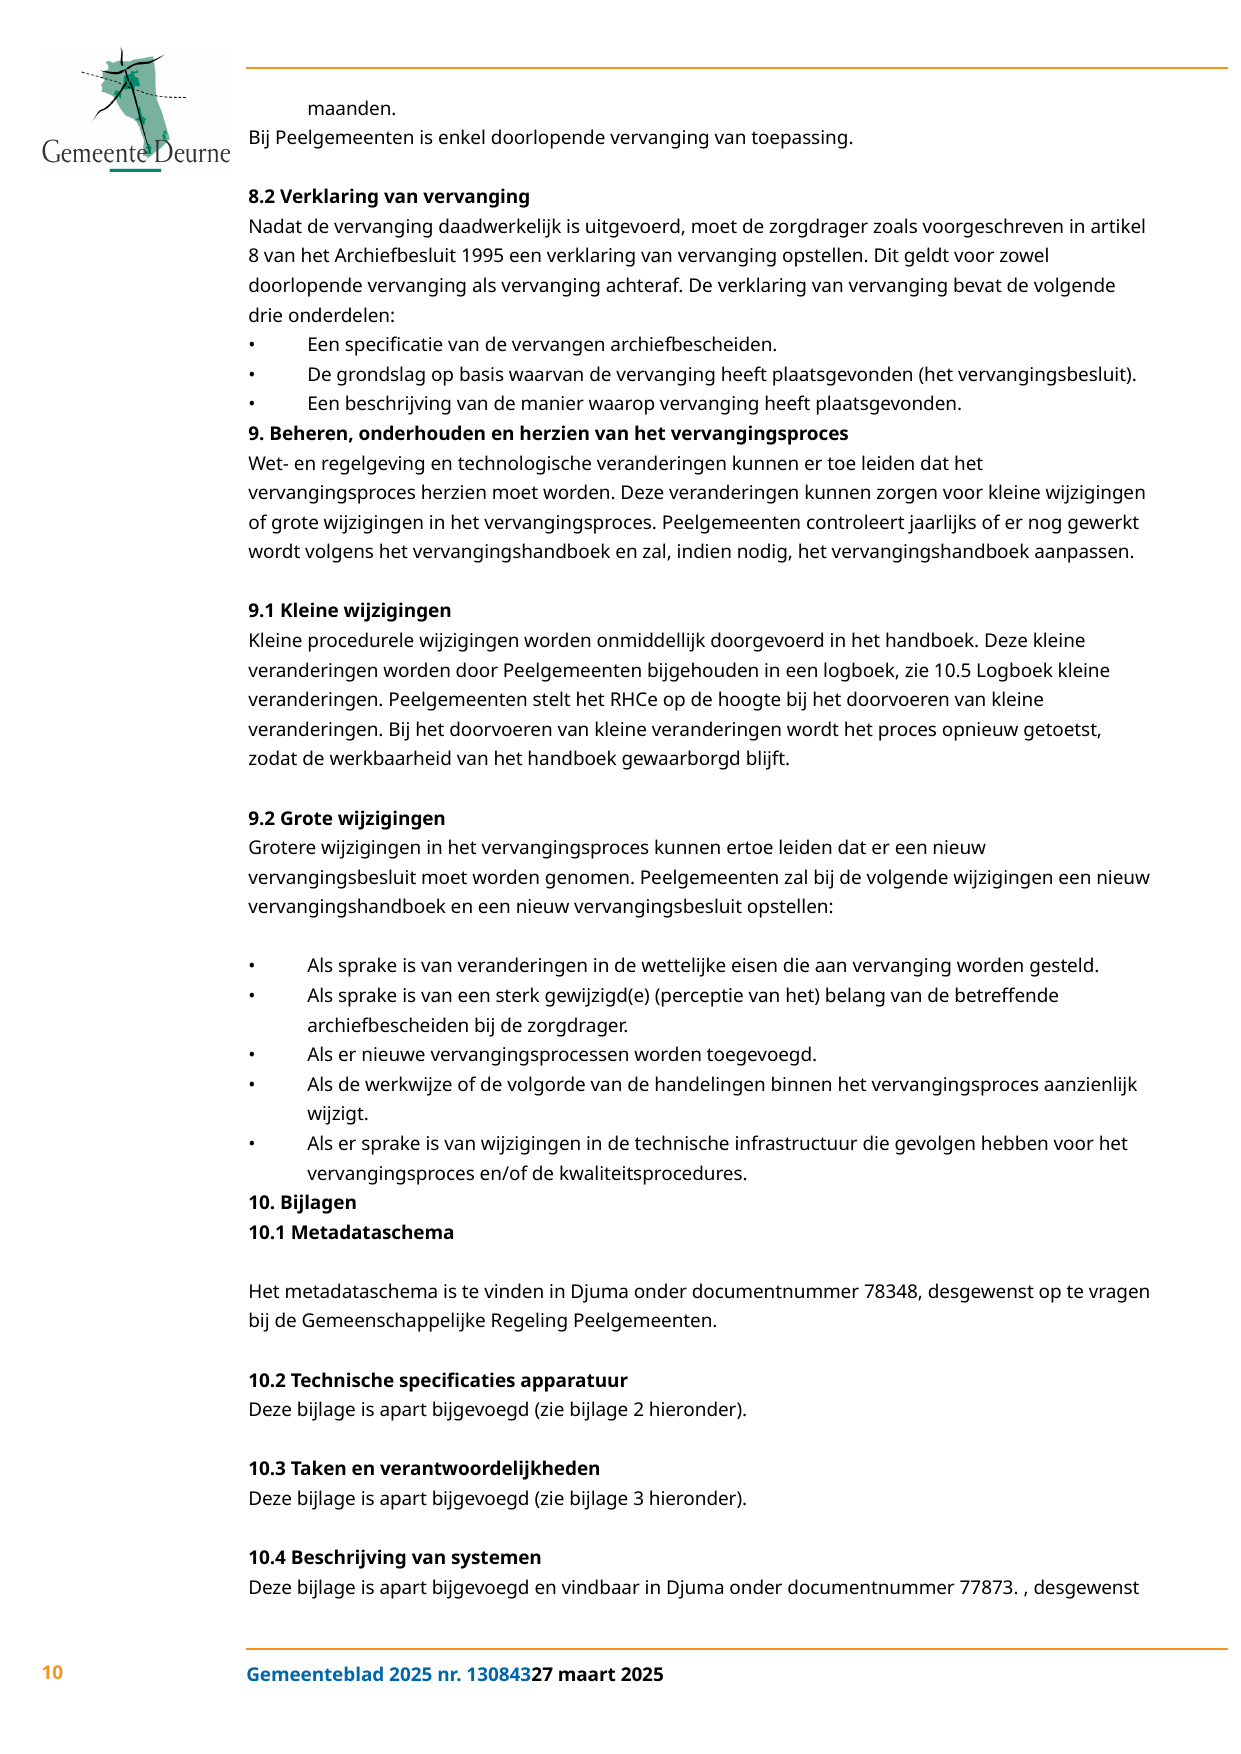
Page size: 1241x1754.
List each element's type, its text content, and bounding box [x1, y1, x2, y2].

text 8.2 Verklaring van vervanging [248, 183, 1152, 209]
text 10.1 Metadataschema [248, 1219, 1152, 1245]
text Deze bijlage is apart bijgevoegd (zie bijlage 3 hieronder). [248, 1485, 1152, 1511]
text Nadat de vervanging daadwerkelijk is uitgevoerd, moet de zorgdrager zoals voorgeschreven in artikel 8 van het Archiefbesluit 1995 een verklaring van vervanging opstellen. Dit geldt voor zowel doorlopende vervanging als vervanging achteraf. De verklaring van vervanging bevat de volgende drie onderdelen: [248, 213, 1152, 328]
text Het metadataschema is te vinden in Djuma onder documentnummer 78348, desgewenst op te vragen bij de Gemeenschappelijke Regeling Peelgemeenten. [248, 1278, 1152, 1333]
text Deze bijlage is apart bijgevoegd (zie bijlage 2 hieronder). [248, 1396, 1152, 1422]
text 10.4 Beschrijving van systemen [248, 1544, 1152, 1570]
text Grotere wijzigingen in het vervangingsproces kunnen ertoe leiden dat er een nieuw vervangingsbesluit moet worden genomen. Peelgemeenten zal bij de volgende wijzigingen een nieuw vervangingshandboek en een nieuw vervangingsbesluit opstellen: [248, 834, 1152, 919]
picture [41, 47, 231, 172]
list Als sprake is van veranderingen in de wettelijke eisen die aan vervanging worden gesteld. [248, 953, 1152, 978]
text Bij Peelgemeenten is enkel doorlopende vervanging van toepassing. [248, 124, 1152, 150]
list De grondslag op basis waarvan de vervanging heeft plaatsgevonden (het vervangingsbesluit). [248, 361, 1152, 387]
list Een beschrijving van de manier waarop vervanging heeft plaatsgevonden. [248, 391, 1152, 416]
text 9.2 Grote wijzigingen [248, 805, 1152, 831]
text 9.1 Kleine wijzigingen [248, 598, 1152, 623]
text 10. Bijlagen [248, 1189, 1152, 1215]
text Wet- en regelgeving en technologische veranderingen kunnen er toe leiden dat het vervangingsproces herzien moet worden. Deze veranderingen kunnen zorgen voor kleine wijzigingen of grote wijzigingen in het vervangingsproces. Peelgemeenten controleert jaarlijks of er nog gewerkt wordt volgens het vervangingshandboek en zal, indien nodig, het vervangingshandboek aanpassen. [248, 450, 1152, 564]
list Als de werkwijze of de volgorde van de handelingen binnen het vervangingsproces aanzienlijk wijzigt. [248, 1071, 1152, 1126]
text 10.3 Taken en verantwoordelijkheden [248, 1456, 1152, 1481]
text Kleine procedurele wijzigingen worden onmiddellijk doorgevoerd in het handboek. Deze kleine veranderingen worden door Peelgemeenten bijgehouden in een logboek, zie 10.5 Logboek kleine veranderingen. Peelgemeenten stelt het RHCe op de hoogte bij het doorvoeren van kleine veranderingen. Bij het doorvoeren van kleine veranderingen wordt het proces opnieuw getoetst, zodat de werkbaarheid van het handboek gewaarborgd blijft. [248, 627, 1152, 771]
list Als sprake is van een sterk gewijzigd(e) (perceptie van het) belang van de betreffende archiefbescheiden bij de zorgdrager. [248, 982, 1152, 1038]
text Deze bijlage is apart bijgevoegd en vindbaar in Djuma onder documentnummer 77873. , desgewenst [248, 1574, 1152, 1600]
list Als er sprake is van wijzigingen in de technische infrastructuur die gevolgen hebben voor het vervangingsproces en/of de kwaliteitsprocedures. [248, 1130, 1152, 1186]
list maanden. [248, 95, 1152, 121]
list Een specificatie van de vervangen archiefbescheiden. [248, 331, 1152, 357]
text 10.2 Technische specificaties apparatuur [248, 1367, 1152, 1393]
list Als er nieuwe vervangingsprocessen worden toegevoegd. [248, 1041, 1152, 1067]
text 9. Beheren, onderhouden en herzien van het vervangingsproces [248, 420, 1152, 446]
